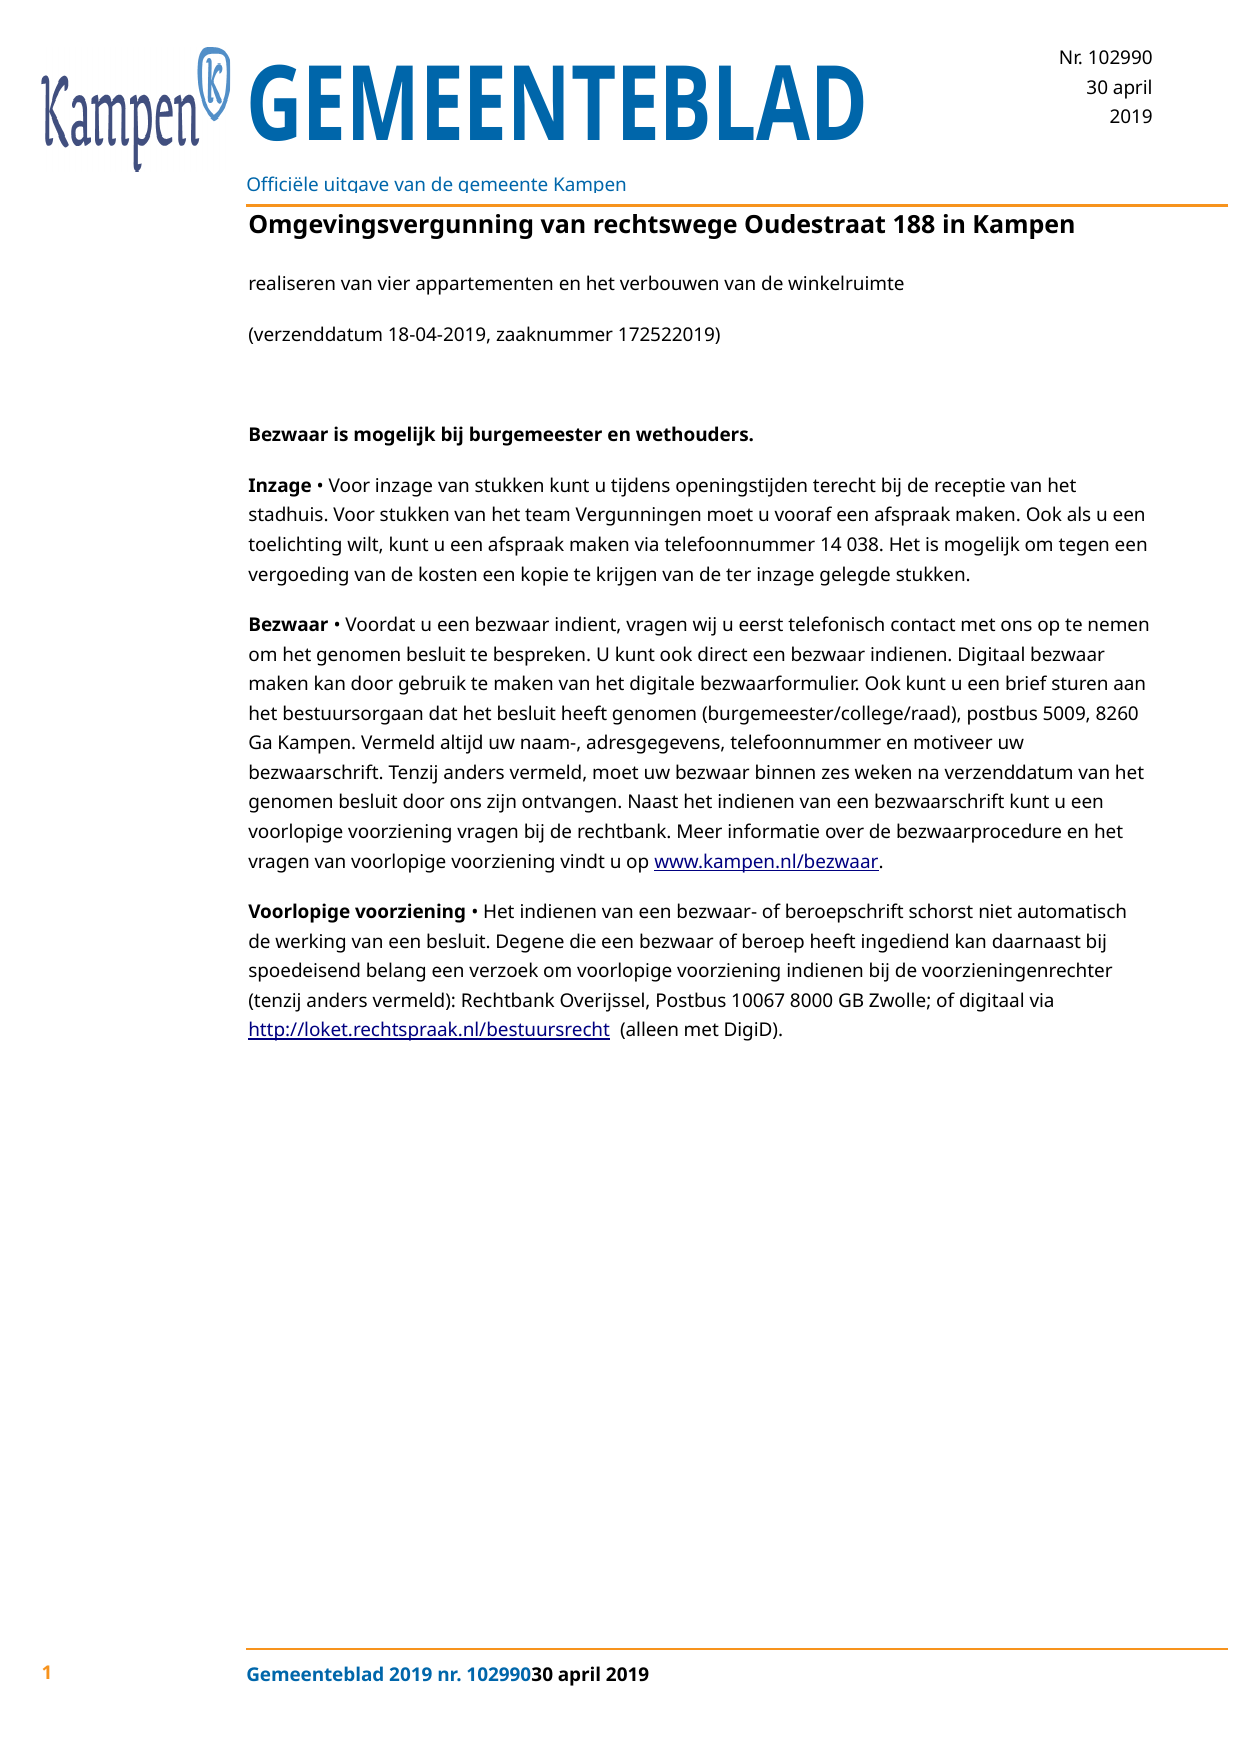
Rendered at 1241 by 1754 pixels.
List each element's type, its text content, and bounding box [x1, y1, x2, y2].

picture [41, 47, 231, 172]
text realiseren van vier appartementen en het verbouwen van de winkelruimte [248, 270, 1152, 296]
text Bezwaar is mogelijk bij burgemeester en wethouders. [248, 422, 1152, 447]
text Bezwaar • Voordat u een bezwaar indient, vragen wij u eerst telefonisch contact met ons op te nemen om het genomen besluit te bespreken. U kunt ook direct een bezwaar indienen. Digitaal bezwaar maken kan door gebruik te maken van het digitale bezwaarformulier. Ook kunt u een brief sturen aan het bestuursorgaan dat het besluit heeft genomen (burgemeester/college/raad), postbus 5009, 8260 Ga Kampen. Vermeld altijd uw naam-, adresgegevens, telefoonnummer en motiveer uw bezwaarschrift. Tenzij anders vermeld, moet uw bezwaar binnen zes weken na verzenddatum van het genomen besluit door ons zijn ontvangen. Naast het indienen van een bezwaarschrift kunt u een voorlopige voorziening vragen bij de rechtbank. Meer informatie over de bezwaarprocedure en het vragen van voorlopige voorziening vindt u op www.kampen.nl/bezwaar. [248, 611, 1152, 873]
text (verzenddatum 18-04-2019, zaaknummer 172522019) [248, 321, 1152, 346]
text Inzage • Voor inzage van stukken kunt u tijdens openingstijden terecht bij de receptie van het stadhuis. Voor stukken van het team Vergunningen moet u vooraf een afspraak maken. Ook als u een toelichting wilt, kunt u een afspraak maken via telefoonnummer 14 038. Het is mogelijk om tegen een vergoeding van de kosten een kopie te krijgen van de ter inzage gelegde stukken. [248, 472, 1152, 586]
text Omgevingsvergunning van rechtswege Oudestraat 188 in Kampen [248, 207, 1152, 241]
text Voorlopige voorziening • Het indienen van een bezwaar- of beroepschrift schorst niet automatisch de werking van een besluit. Degene die een bezwaar of beroep heeft ingediend kan daarnaast bij spoedeisend belang een verzoek om voorlopige voorziening indienen bij de voorzieningenrechter (tenzij anders vermeld): Rechtbank Overijssel, Postbus 10067 8000 GB Zwolle; of digitaal via http://loket.rechtspraak.nl/bestuursrecht (alleen met DigiD). [248, 898, 1152, 1042]
